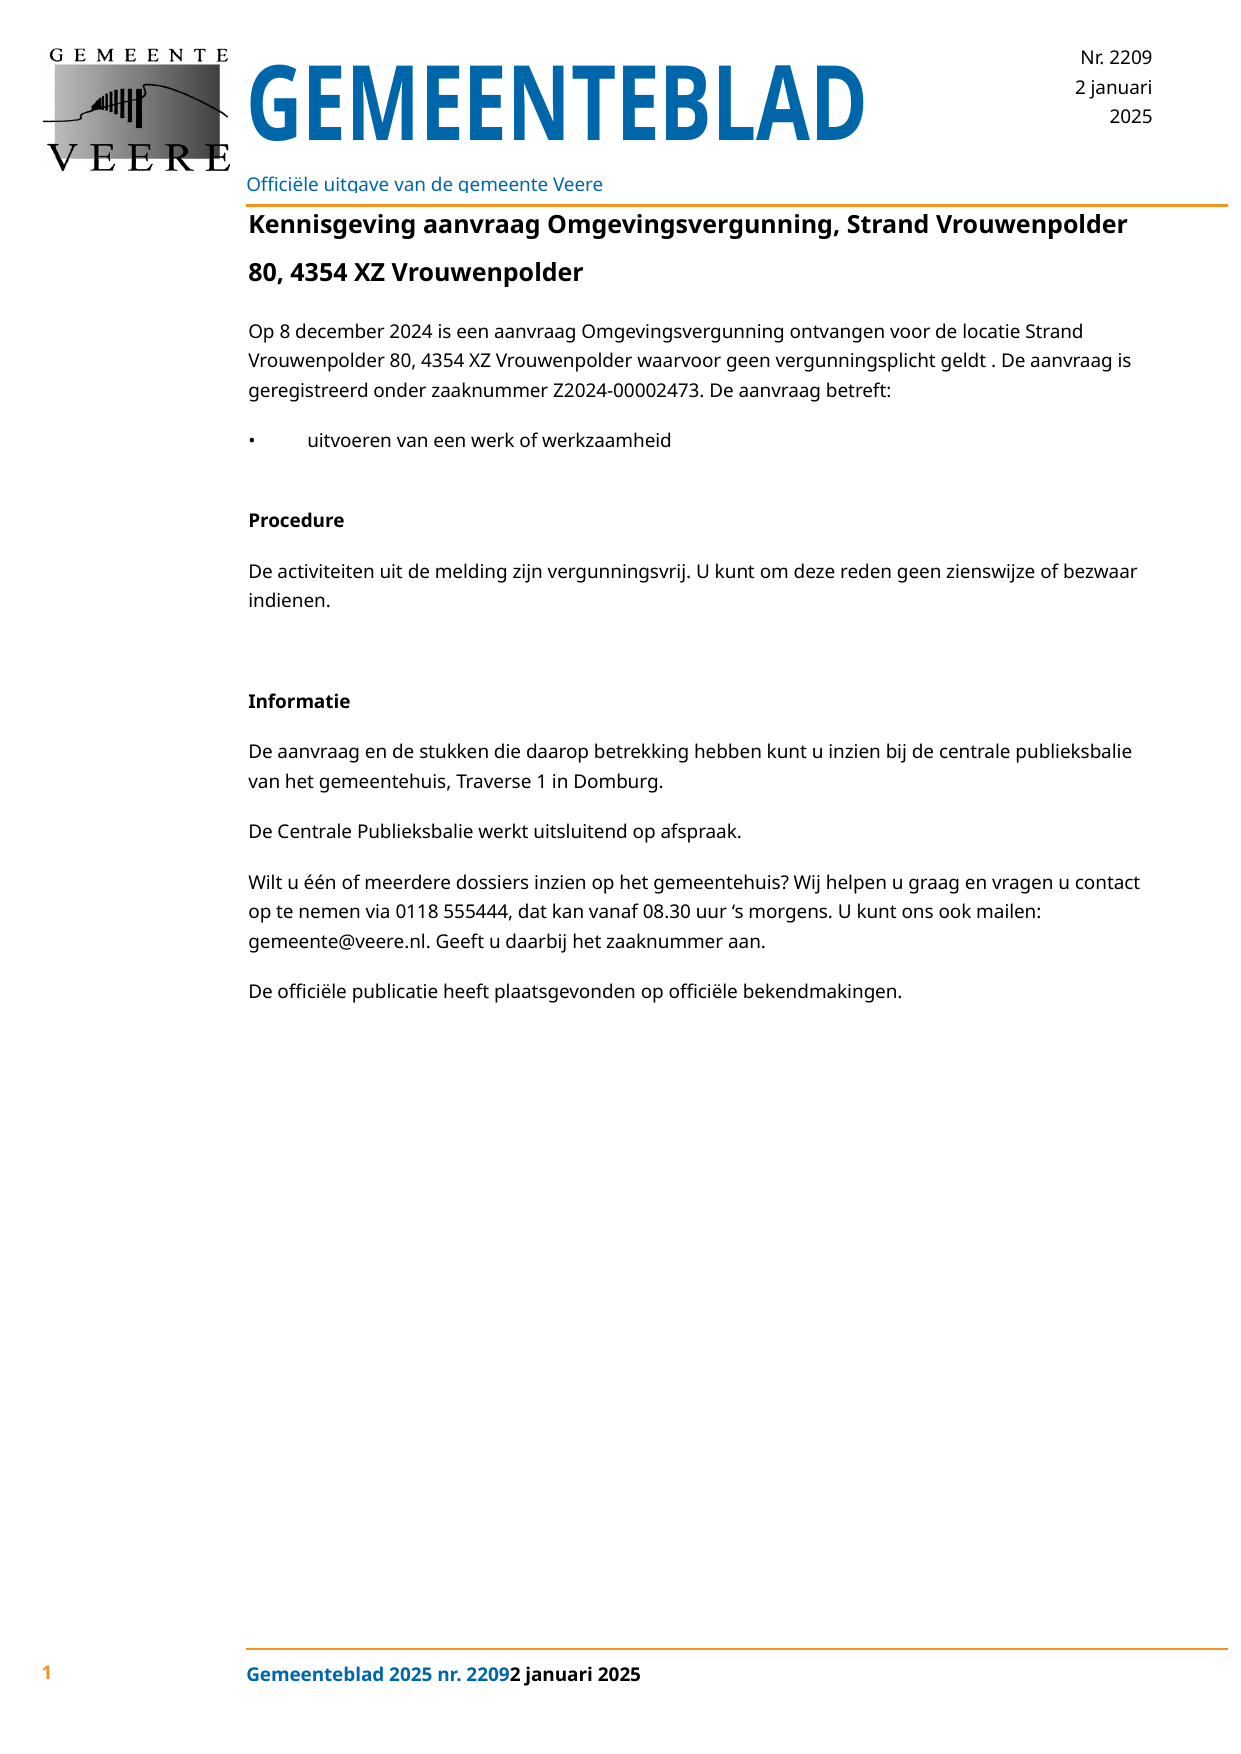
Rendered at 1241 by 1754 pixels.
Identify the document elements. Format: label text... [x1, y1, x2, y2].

text De Centrale Publieksbalie werkt uitsluitend op afspraak. [248, 819, 1152, 844]
list uitvoeren van een werk of werkzaamheid [248, 427, 1152, 453]
text De activiteiten uit de melding zijn vergunningsvrij. U kunt om deze reden geen zienswijze of bezwaar indienen. [248, 558, 1152, 613]
text Wilt u één of meerdere dossiers inzien op het gemeentehuis? Wij helpen u graag en vragen u contact op te nemen via 0118 555444, dat kan vanaf 08.30 uur ‘s morgens. U kunt ons ook mailen: gemeente@veere.nl. Geeft u daarbij het zaaknummer aan. [248, 869, 1152, 954]
text Kennisgeving aanvraag Omgevingsvergunning, Strand Vrouwenpolder 80, 4354 XZ Vrouwenpolder [248, 207, 1152, 288]
text De aanvraag en de stukken die daarop betrekking hebben kunt u inzien bij de centrale publieksbalie van het gemeentehuis, Traverse 1 in Domburg. [248, 739, 1152, 794]
text Informatie [248, 688, 1152, 714]
picture [41, 47, 231, 172]
text De officiële publicatie heeft plaatsgevonden op officiële bekendmakingen. [248, 979, 1152, 1004]
text Procedure [248, 507, 1152, 533]
text Op 8 december 2024 is een aanvraag Omgevingsvergunning ontvangen voor de locatie Strand Vrouwenpolder 80, 4354 XZ Vrouwenpolder waarvoor geen vergunningsplicht geldt . De aanvraag is geregistreerd onder zaaknummer Z2024-00002473. De aanvraag betreft: [248, 318, 1152, 403]
